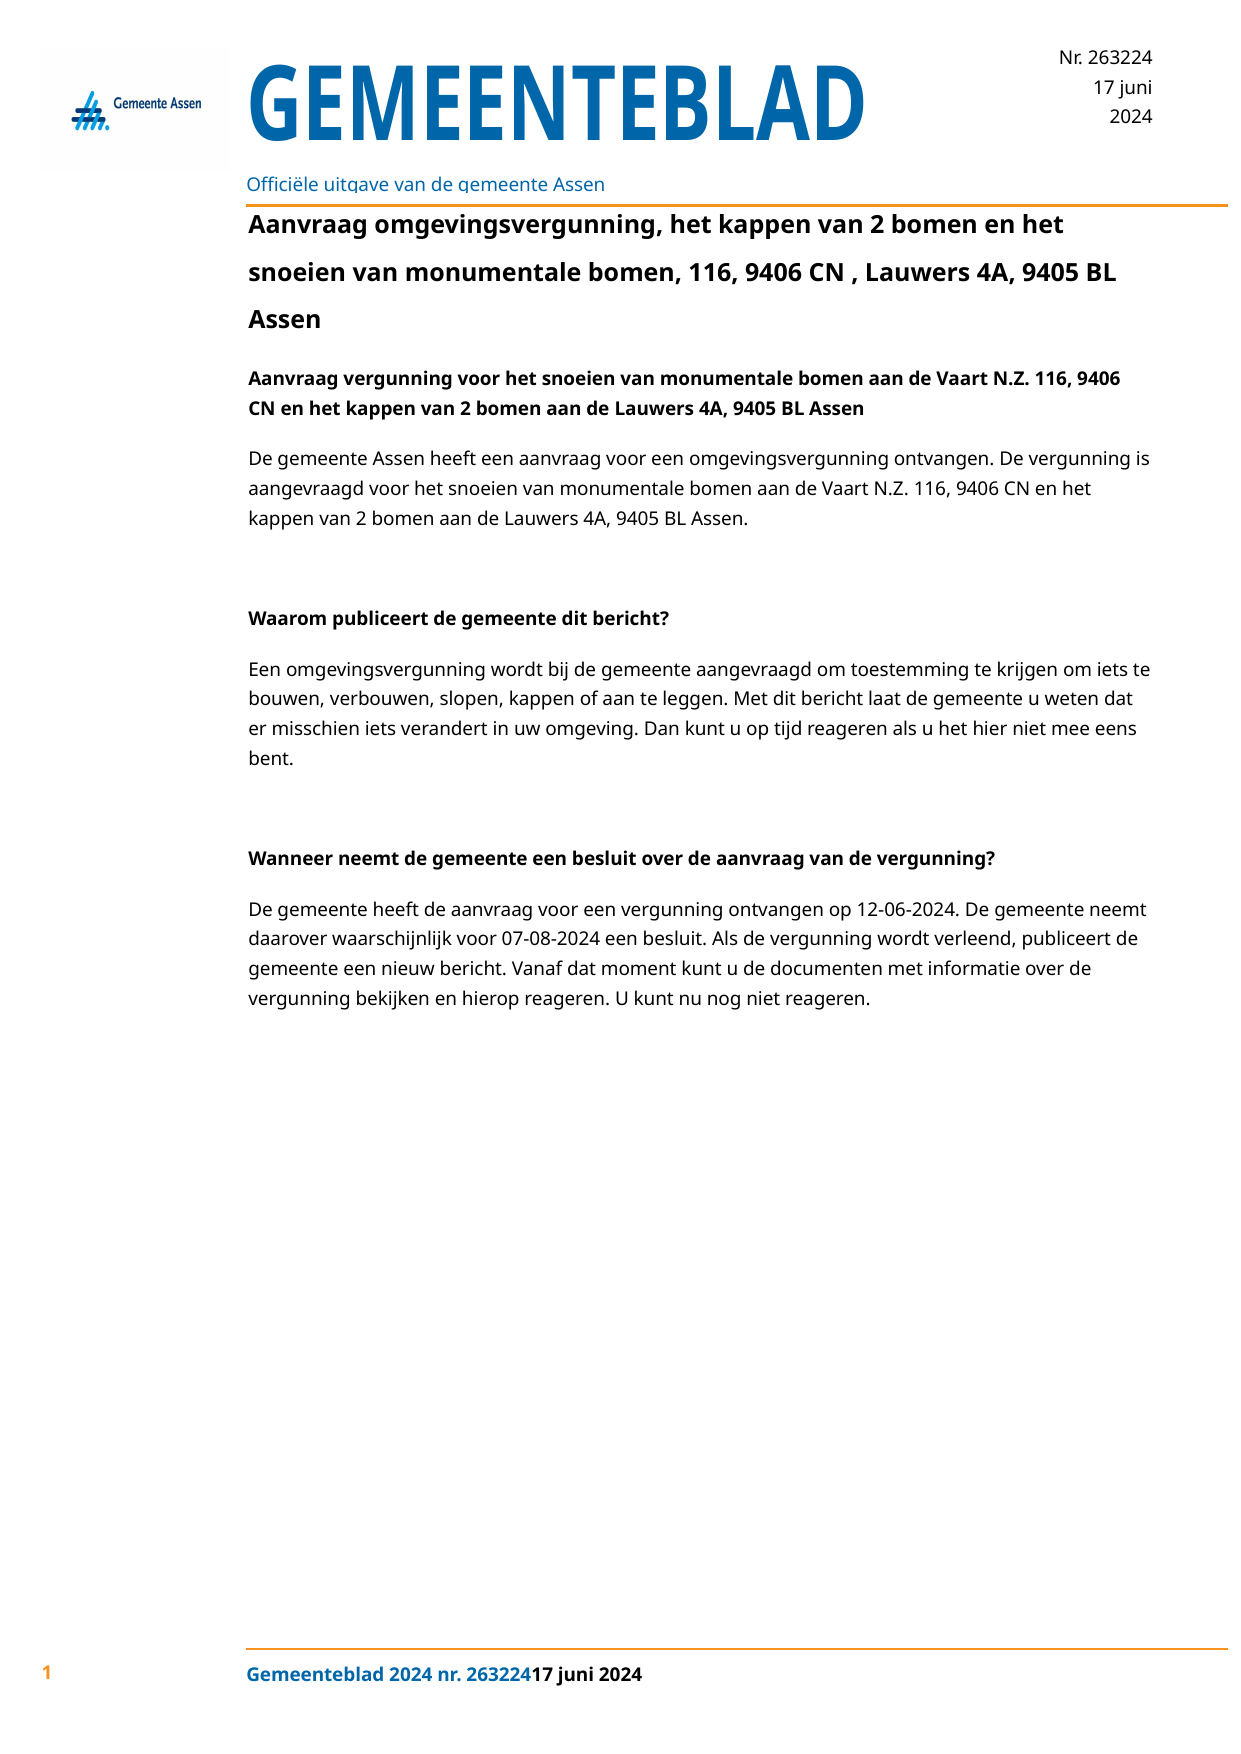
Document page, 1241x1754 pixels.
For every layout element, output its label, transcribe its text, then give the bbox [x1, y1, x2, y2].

picture [41, 47, 231, 172]
text Aanvraag omgevingsvergunning, het kappen van 2 bomen en het snoeien van monumentale bomen, 116, 9406 CN , Lauwers 4A, 9405 BL Assen [248, 207, 1152, 336]
text Een omgevingsvergunning wordt bij de gemeente aangevraagd om toestemming te krijgen om iets te bouwen, verbouwen, slopen, kappen of aan te leggen. Met dit bericht laat de gemeente u weten dat er misschien iets verandert in uw omgeving. Dan kunt u op tijd reageren als u het hier niet mee eens bent. [248, 656, 1152, 770]
text Waarom publiceert de gemeente dit bericht? [248, 606, 1152, 631]
text Wanneer neemt de gemeente een besluit over de aanvraag van de vergunning? [248, 846, 1152, 871]
text Aanvraag vergunning voor het snoeien van monumentale bomen aan de Vaart N.Z. 116, 9406 CN en het kappen van 2 bomen aan de Lauwers 4A, 9405 BL Assen [248, 366, 1152, 421]
text De gemeente heeft de aanvraag voor een vergunning ontvangen op 12-06-2024. De gemeente neemt daarover waarschijnlijk voor 07-08-2024 een besluit. Als de vergunning wordt verleend, publiceert de gemeente een nieuw bericht. Vanaf dat moment kunt u de documenten met informatie over de vergunning bekijken en hierop reageren. U kunt nu nog niet reageren. [248, 896, 1152, 1010]
text De gemeente Assen heeft een aanvraag voor een omgevingsvergunning ontvangen. De vergunning is aangevraagd voor het snoeien van monumentale bomen aan de Vaart N.Z. 116, 9406 CN en het kappen van 2 bomen aan de Lauwers 4A, 9405 BL Assen. [248, 446, 1152, 530]
